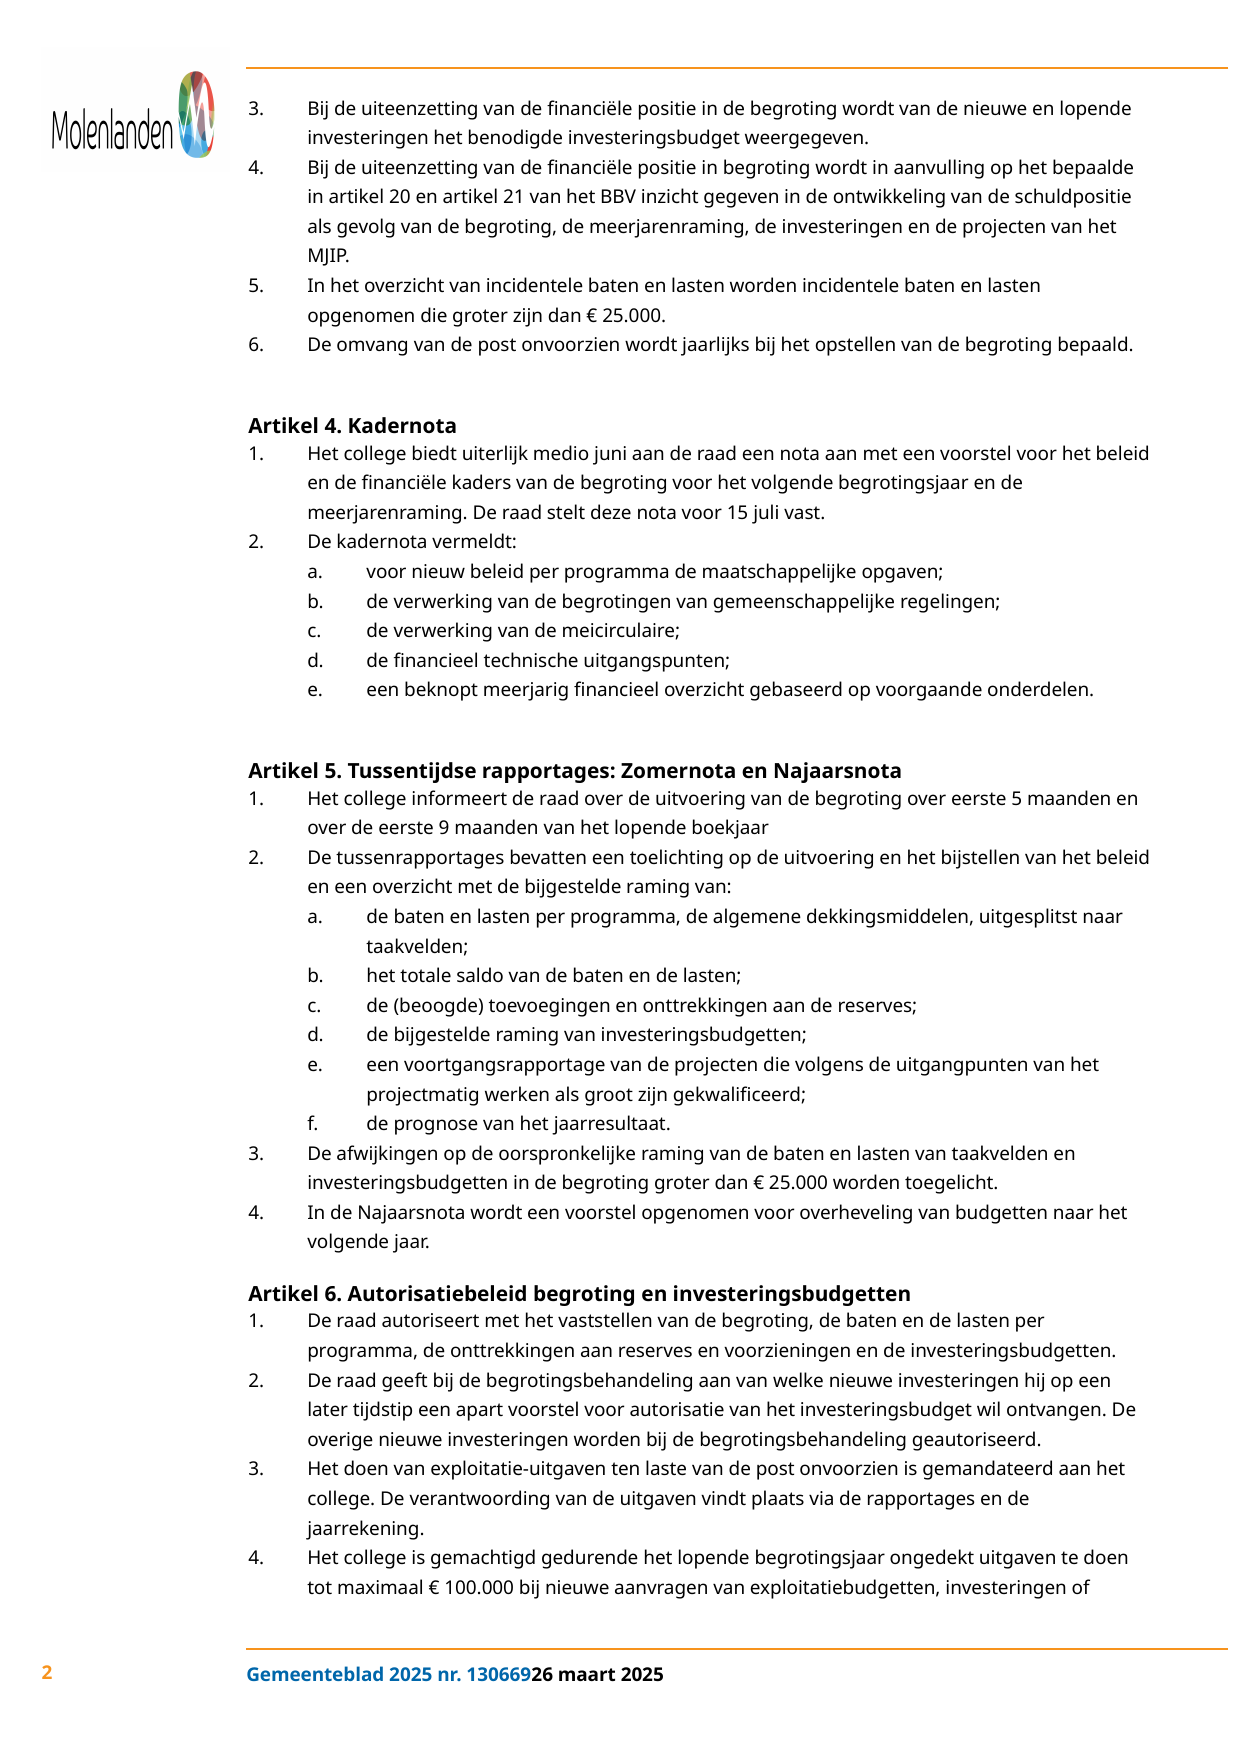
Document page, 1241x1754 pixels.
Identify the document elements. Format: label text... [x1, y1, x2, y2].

list De raad geeft bij de begrotingsbehandeling aan van welke nieuwe investeringen hij op een later tijdstip een apart voorstel voor autorisatie van het investeringsbudget wil ontvangen. De overige nieuwe investeringen worden bij de begrotingsbehandeling geautoriseerd. [248, 1367, 1152, 1452]
text Artikel 5. Tussentijdse rapportages: Zomernota en Najaarsnota [248, 757, 1152, 785]
text Artikel 4. Kadernota [248, 411, 1152, 440]
list De afwijkingen op de oorspronkelijke raming van de baten en lasten van taakvelden en investeringsbudgetten in de begroting groter dan € 25.000 worden toegelicht. [248, 1140, 1152, 1195]
list de financieel technische uitgangspunten; [307, 647, 1152, 673]
list Het doen van exploitatie-uitgaven ten laste van de post onvoorzien is gemandateerd aan het college. De verantwoording van de uitgaven vindt plaats via de rapportages en de jaarrekening. [248, 1456, 1152, 1540]
list Bij de uiteenzetting van de financiële positie in begroting wordt in aanvulling op het bepaalde in artikel 20 en artikel 21 van het BBV inzicht gegeven in de ontwikkeling van de schuldpositie als gevolg van de begroting, de meerjarenraming, de investeringen en de projecten van het MJIP. [248, 154, 1152, 268]
list Het college is gemachtigd gedurende het lopende begrotingsjaar ongedekt uitgaven te doen tot maximaal € 100.000 bij nieuwe aanvragen van exploitatiebudgetten, investeringen of [248, 1544, 1152, 1599]
list Het college informeert de raad over de uitvoering van de begroting over eerste 5 maanden en over de eerste 9 maanden van het lopende boekjaar [248, 785, 1152, 840]
list de (beoogde) toevoegingen en onttrekkingen aan de reserves; [307, 992, 1152, 1018]
list voor nieuw beleid per programma de maatschappelijke opgaven; [307, 558, 1152, 584]
list een beknopt meerjarig financieel overzicht gebaseerd op voorgaande onderdelen. [307, 677, 1152, 702]
list In de Najaarsnota wordt een voorstel opgenomen voor overheveling van budgetten naar het volgende jaar. [248, 1199, 1152, 1254]
list de verwerking van de meicirculaire; [307, 617, 1152, 643]
list De tussenrapportages bevatten een toelichting op de uitvoering en het bijstellen van het beleid en een overzicht met de bijgestelde raming van: [248, 844, 1152, 899]
list de prognose van het jaarresultaat. [307, 1110, 1152, 1136]
list het totale saldo van de baten en de lasten; [307, 962, 1152, 988]
list De raad autoriseert met het vaststellen van de begroting, de baten en de lasten per programma, de onttrekkingen aan reserves en voorzieningen en de investeringsbudgetten. [248, 1308, 1152, 1363]
list de verwerking van de begrotingen van gemeenschappelijke regelingen; [307, 588, 1152, 613]
list de bijgestelde raming van investeringsbudgetten; [307, 1022, 1152, 1047]
list De omvang van de post onvoorzien wordt jaarlijks bij het opstellen van de begroting bepaald. [248, 331, 1152, 357]
list In het overzicht van incidentele baten en lasten worden incidentele baten en lasten opgenomen die groter zijn dan € 25.000. [248, 272, 1152, 328]
picture [41, 47, 231, 172]
list Het college biedt uiterlijk medio juni aan de raad een nota aan met een voorstel voor het beleid en de financiële kaders van de begroting voor het volgende begrotingsjaar en de meerjarenraming. De raad stelt deze nota voor 15 juli vast. [248, 440, 1152, 525]
list een voortgangsrapportage van de projecten die volgens de uitgangpunten van het projectmatig werken als groot zijn gekwalificeerd; [307, 1051, 1152, 1107]
text Artikel 6. Autorisatiebeleid begroting en investeringsbudgetten [248, 1279, 1152, 1308]
list de baten en lasten per programma, de algemene dekkingsmiddelen, uitgesplitst naar taakvelden; [307, 903, 1152, 959]
list Bij de uiteenzetting van de financiële positie in de begroting wordt van de nieuwe en lopende investeringen het benodigde investeringsbudget weergegeven. [248, 95, 1152, 150]
list De kadernota vermeldt: [248, 529, 1152, 554]
